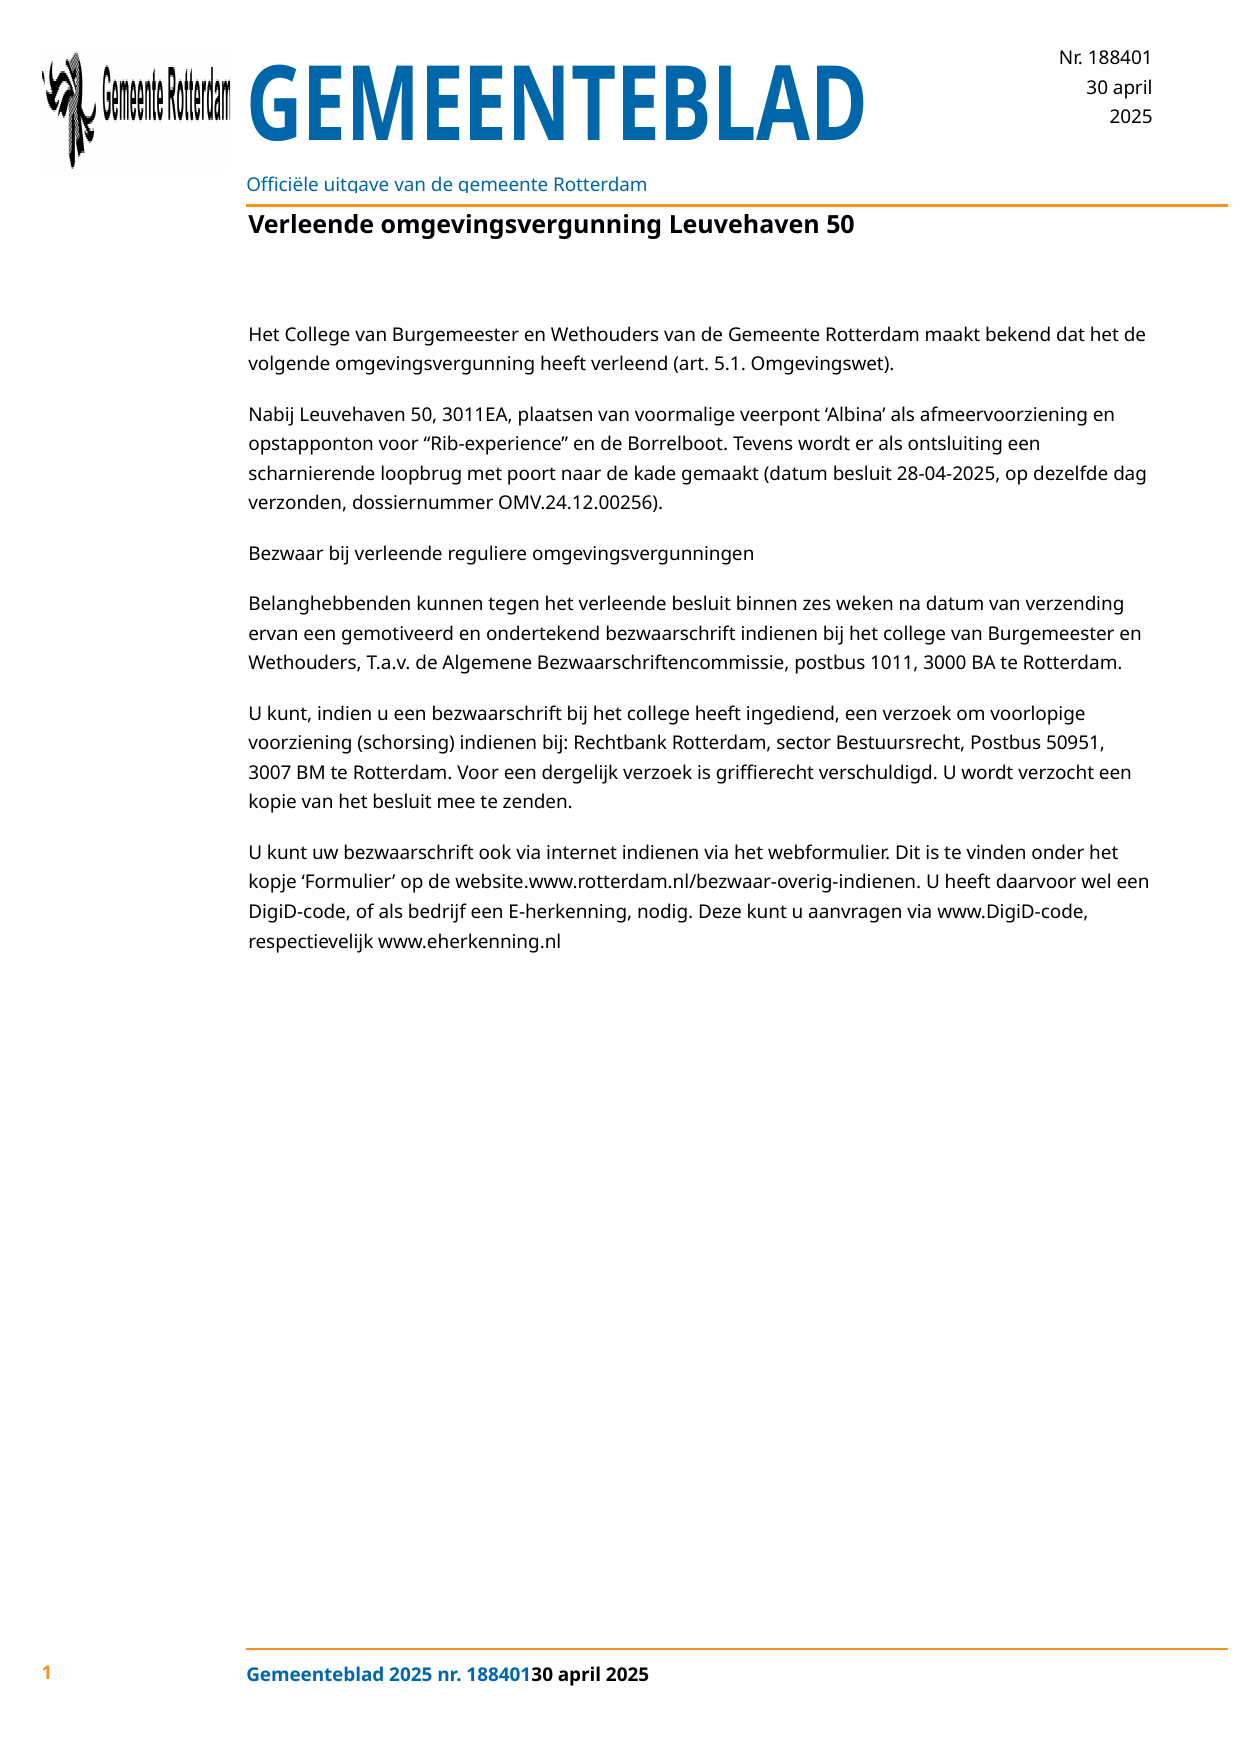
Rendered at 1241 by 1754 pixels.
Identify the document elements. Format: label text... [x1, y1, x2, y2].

text Nabij Leuvehaven 50, 3011EA, plaatsen van voormalige veerpont ‘Albina’ als afmeervoorziening en opstapponton voor “Rib-experience” en de Borrelboot. Tevens wordt er als ontsluiting een scharnierende loopbrug met poort naar de kade gemaakt (datum besluit 28-04-2025, op dezelfde dag verzonden, dossiernummer OMV.24.12.00256). [248, 401, 1152, 515]
text U kunt uw bezwaarschrift ook via internet indienen via het webformulier. Dit is te vinden onder het kopje ‘Formulier’ op de website.www.rotterdam.nl/bezwaar-overig-indienen. U heeft daarvoor wel een DigiD-code, of als bedrijf een E-herkenning, nodig. Deze kunt u aanvragen via www.DigiD-code, respectievelijk www.eherkenning.nl [248, 839, 1152, 953]
text Belanghebbenden kunnen tegen het verleende besluit binnen zes weken na datum van verzending ervan een gemotiveerd en ondertekend bezwaarschrift indienen bij het college van Burgemeester en Wethouders, T.a.v. de Algemene Bezwaarschriftencommissie, postbus 1011, 3000 BA te Rotterdam. [248, 590, 1152, 675]
text Bezwaar bij verleende reguliere omgevingsvergunningen [248, 540, 1152, 566]
text Verleende omgevingsvergunning Leuvehaven 50 [248, 207, 1152, 241]
text Het College van Burgemeester en Wethouders van de Gemeente Rotterdam maakt bekend dat het de volgende omgevingsvergunning heeft verleend (art. 5.1. Omgevingswet). [248, 321, 1152, 376]
text U kunt, indien u een bezwaarschrift bij het college heeft ingediend, een verzoek om voorlopige voorziening (schorsing) indienen bij: Rechtbank Rotterdam, sector Bestuursrecht, Postbus 50951, 3007 BM te Rotterdam. Voor een dergelijk verzoek is griffierecht verschuldigd. U wordt verzocht een kopie van het besluit mee te zenden. [248, 700, 1152, 814]
picture [41, 47, 231, 172]
